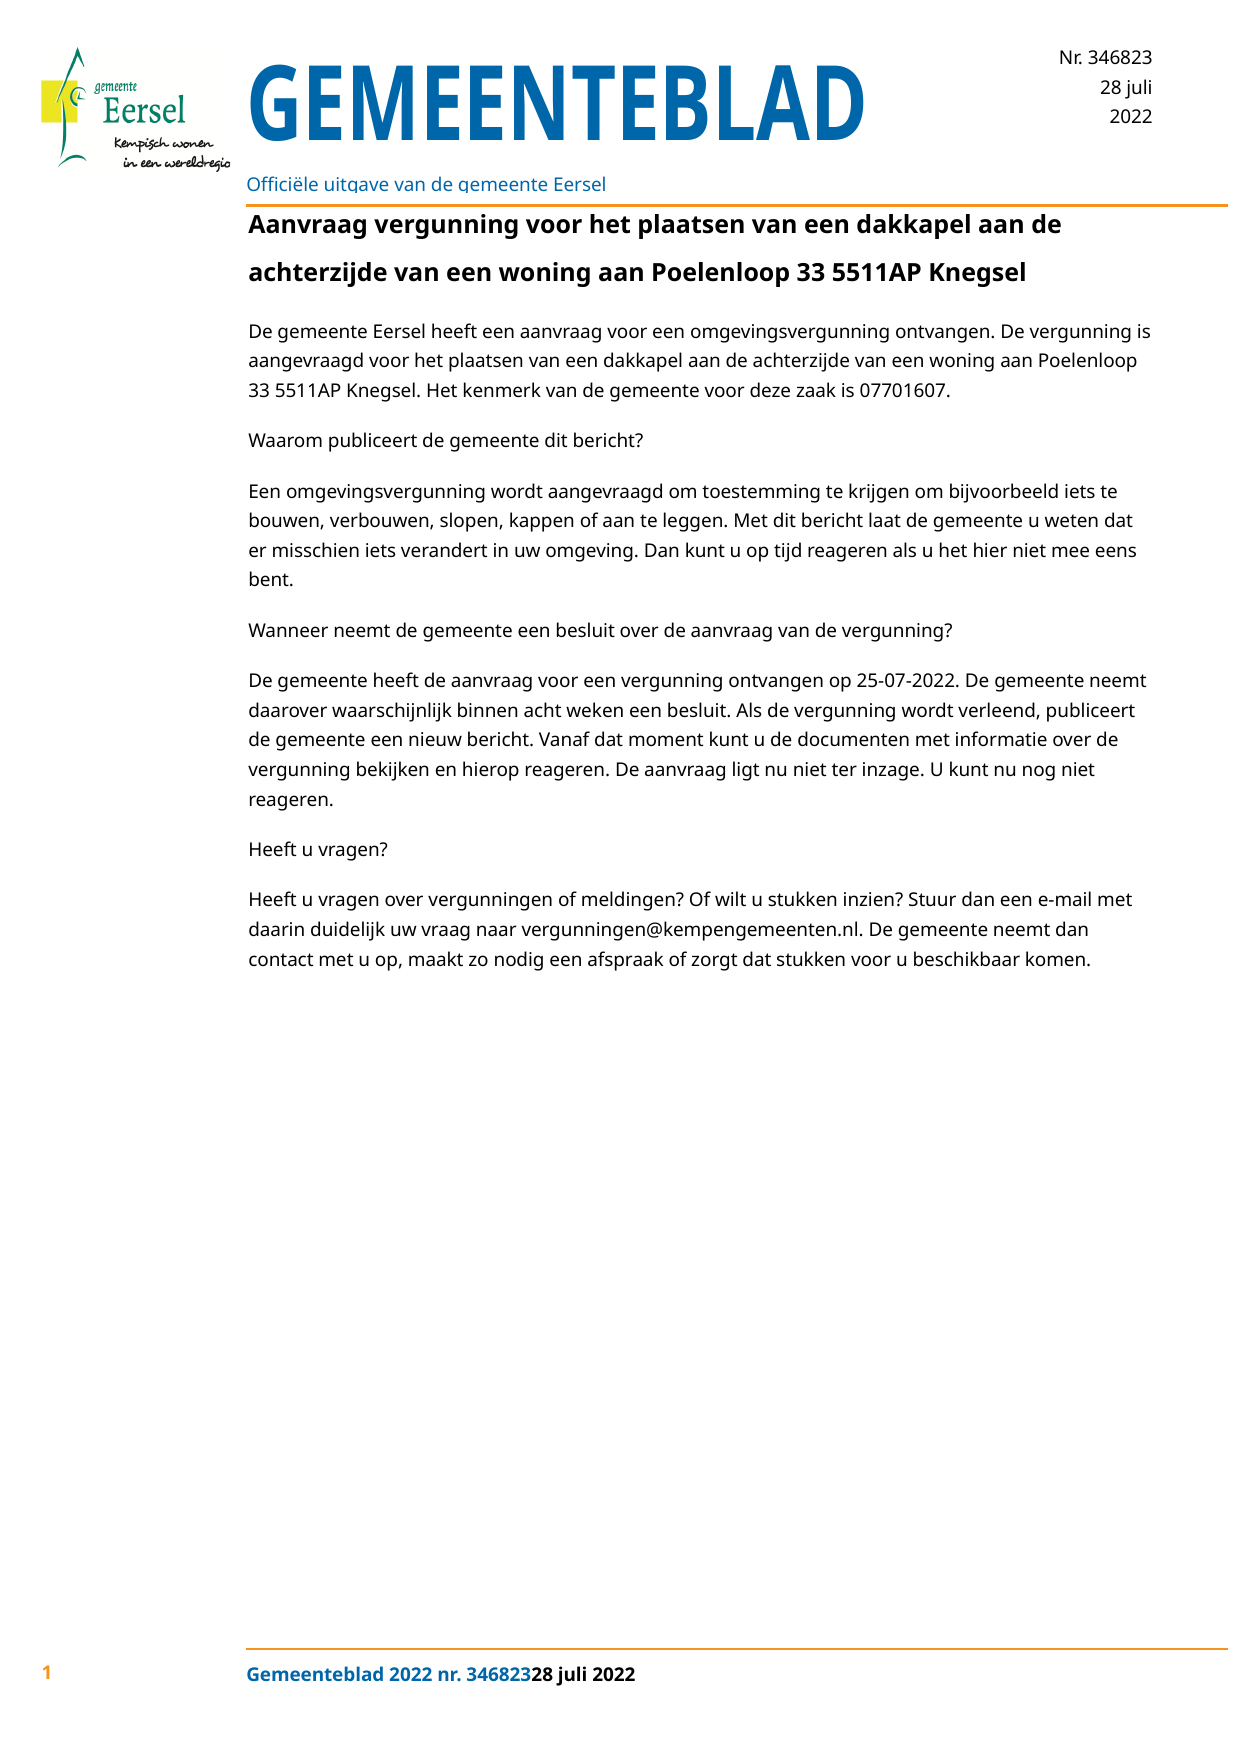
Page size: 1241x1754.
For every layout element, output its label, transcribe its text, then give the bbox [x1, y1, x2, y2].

picture [41, 47, 231, 172]
text Heeft u vragen? [248, 836, 1152, 862]
text Wanneer neemt de gemeente een besluit over de aanvraag van de vergunning? [248, 617, 1152, 643]
text De gemeente Eersel heeft een aanvraag voor een omgevingsvergunning ontvangen. De vergunning is aangevraagd voor het plaatsen van een dakkapel aan de achterzijde van een woning aan Poelenloop 33 5511AP Knegsel. Het kenmerk van de gemeente voor deze zaak is 07701607. [248, 318, 1152, 403]
text Een omgevingsvergunning wordt aangevraagd om toestemming te krijgen om bijvoorbeeld iets te bouwen, verbouwen, slopen, kappen of aan te leggen. Met dit bericht laat de gemeente u weten dat er misschien iets verandert in uw omgeving. Dan kunt u op tijd reageren als u het hier niet mee eens bent. [248, 478, 1152, 592]
text Heeft u vragen over vergunningen of meldingen? Of wilt u stukken inzien? Stuur dan een e-mail met daarin duidelijk uw vraag naar vergunningen@kempengemeenten.nl. De gemeente neemt dan contact met u op, maakt zo nodig een afspraak of zorgt dat stukken voor u beschikbaar komen. [248, 887, 1152, 972]
text De gemeente heeft de aanvraag voor een vergunning ontvangen op 25-07-2022. De gemeente neemt daarover waarschijnlijk binnen acht weken een besluit. Als de vergunning wordt verleend, publiceert de gemeente een nieuw bericht. Vanaf dat moment kunt u de documenten met informatie over de vergunning bekijken en hierop reageren. De aanvraag ligt nu niet ter inzage. U kunt nu nog niet reageren. [248, 667, 1152, 812]
text Waarom publiceert de gemeente dit bericht? [248, 427, 1152, 453]
text Aanvraag vergunning voor het plaatsen van een dakkapel aan de achterzijde van een woning aan Poelenloop 33 5511AP Knegsel [248, 207, 1152, 288]
